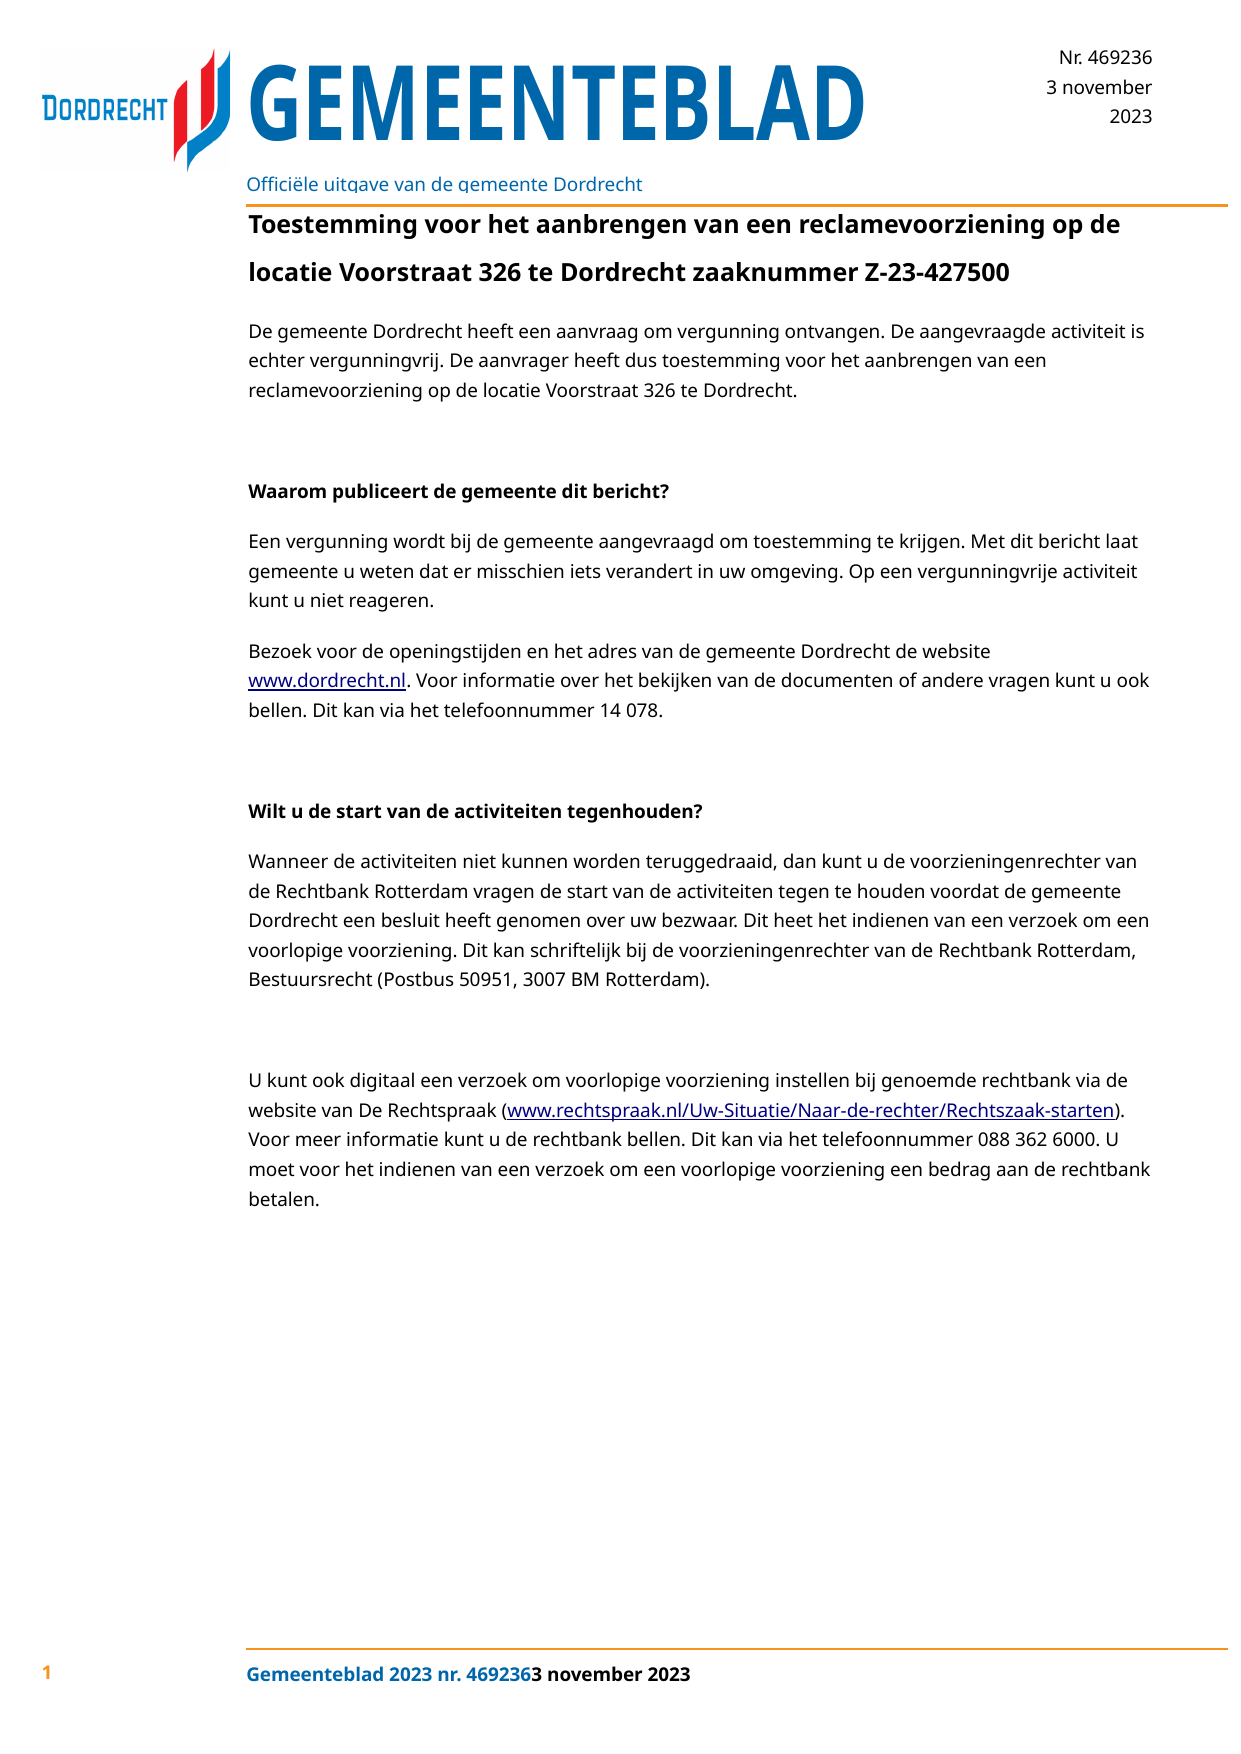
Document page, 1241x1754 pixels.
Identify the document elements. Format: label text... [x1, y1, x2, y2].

text Bezoek voor de openingstijden en het adres van de gemeente Dordrecht de website www.dordrecht.nl. Voor informatie over het bekijken van de documenten of andere vragen kunt u ook bellen. Dit kan via het telefoonnummer 14 078. [248, 638, 1152, 723]
picture [41, 47, 231, 172]
text De gemeente Dordrecht heeft een aanvraag om vergunning ontvangen. De aangevraagde activiteit is echter vergunningvrij. De aanvrager heeft dus toestemming voor het aanbrengen van een reclamevoorziening op de locatie Voorstraat 326 te Dordrecht. [248, 318, 1152, 403]
text Toestemming voor het aanbrengen van een reclamevoorziening op de locatie Voorstraat 326 te Dordrecht zaaknummer Z-23-427500 [248, 207, 1152, 288]
text Wanneer de activiteiten niet kunnen worden teruggedraaid, dan kunt u de voorzieningenrechter van de Rechtbank Rotterdam vragen de start van de activiteiten tegen te houden voordat de gemeente Dordrecht een besluit heeft genomen over uw bezwaar. Dit heet het indienen van een verzoek om een voorlopige voorziening. Dit kan schriftelijk bij de voorzieningenrechter van de Rechtbank Rotterdam, Bestuursrecht (Postbus 50951, 3007 BM Rotterdam). [248, 848, 1152, 992]
text Waarom publiceert de gemeente dit bericht? [248, 478, 1152, 504]
text Wilt u de start van de activiteiten tegenhouden? [248, 798, 1152, 824]
text U kunt ook digitaal een verzoek om voorlopige voorziening instellen bij genoemde rechtbank via de website van De Rechtspraak (www.rechtspraak.nl/Uw-Situatie/Naar-de-rechter/Rechtszaak-starten). Voor meer informatie kunt u de rechtbank bellen. Dit kan via het telefoonnummer 088 362 6000. U moet voor het indienen van een verzoek om een voorlopige voorziening een bedrag aan de rechtbank betalen. [248, 1067, 1152, 1212]
text Een vergunning wordt bij de gemeente aangevraagd om toestemming te krijgen. Met dit bericht laat gemeente u weten dat er misschien iets verandert in uw omgeving. Op een vergunningvrije activiteit kunt u niet reageren. [248, 528, 1152, 613]
